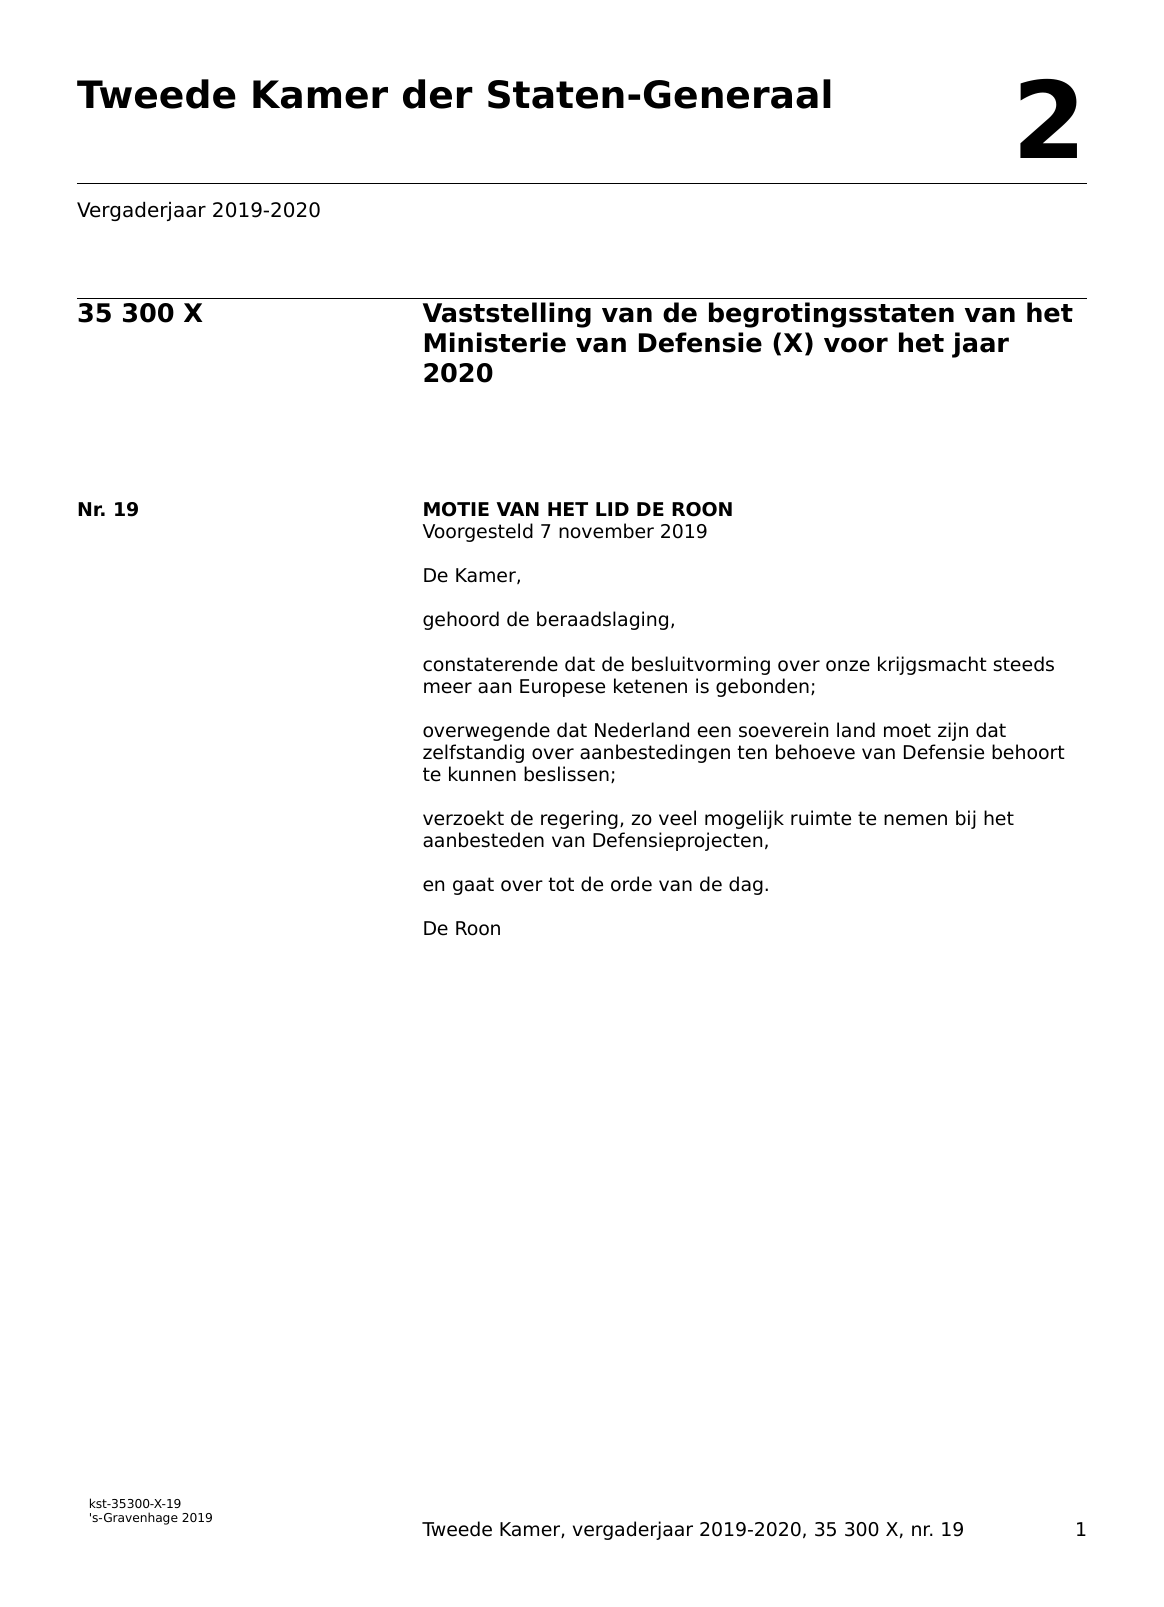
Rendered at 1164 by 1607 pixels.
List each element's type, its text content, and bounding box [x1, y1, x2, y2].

text overwegende dat Nederland een soeverein land moet zijn dat zelfstandig over aanbestedingen ten behoeve van Defensie behoort te kunnen beslissen; [422, 720, 1087, 786]
text verzoekt de regering, zo veel mogelijk ruimte te nemen bij het aanbesteden van Defensieprojecten, [422, 808, 1087, 852]
text kst-35300-X-19 [88, 1497, 323, 1511]
text gehoord de beraadslaging, [422, 609, 1087, 631]
text Voorgesteld 7 november 2019 [422, 521, 1087, 543]
text constaterende dat de besluitvorming over onze krijgsmacht steeds meer aan Europese ketenen is gebonden; [422, 653, 1087, 697]
table_header 2 [886, 59, 1087, 183]
text De Kamer, [422, 565, 1087, 587]
table_header Tweede Kamer der Staten-Generaal [77, 59, 886, 183]
subtitle 35 300 X Vaststelling van de begrotingsstaten van het Ministerie van Defensie (X) voor het jaar 2020 [77, 299, 1087, 388]
table_cell Vergaderjaar 2019-2020 [77, 184, 1087, 298]
subtitle Nr. 19 MOTIE VAN HET LID DE ROON [77, 499, 1087, 521]
text 's-Gravenhage 2019 [88, 1511, 323, 1525]
text en gaat over tot de orde van de dag. [422, 874, 1087, 896]
text De Roon [422, 918, 1087, 940]
